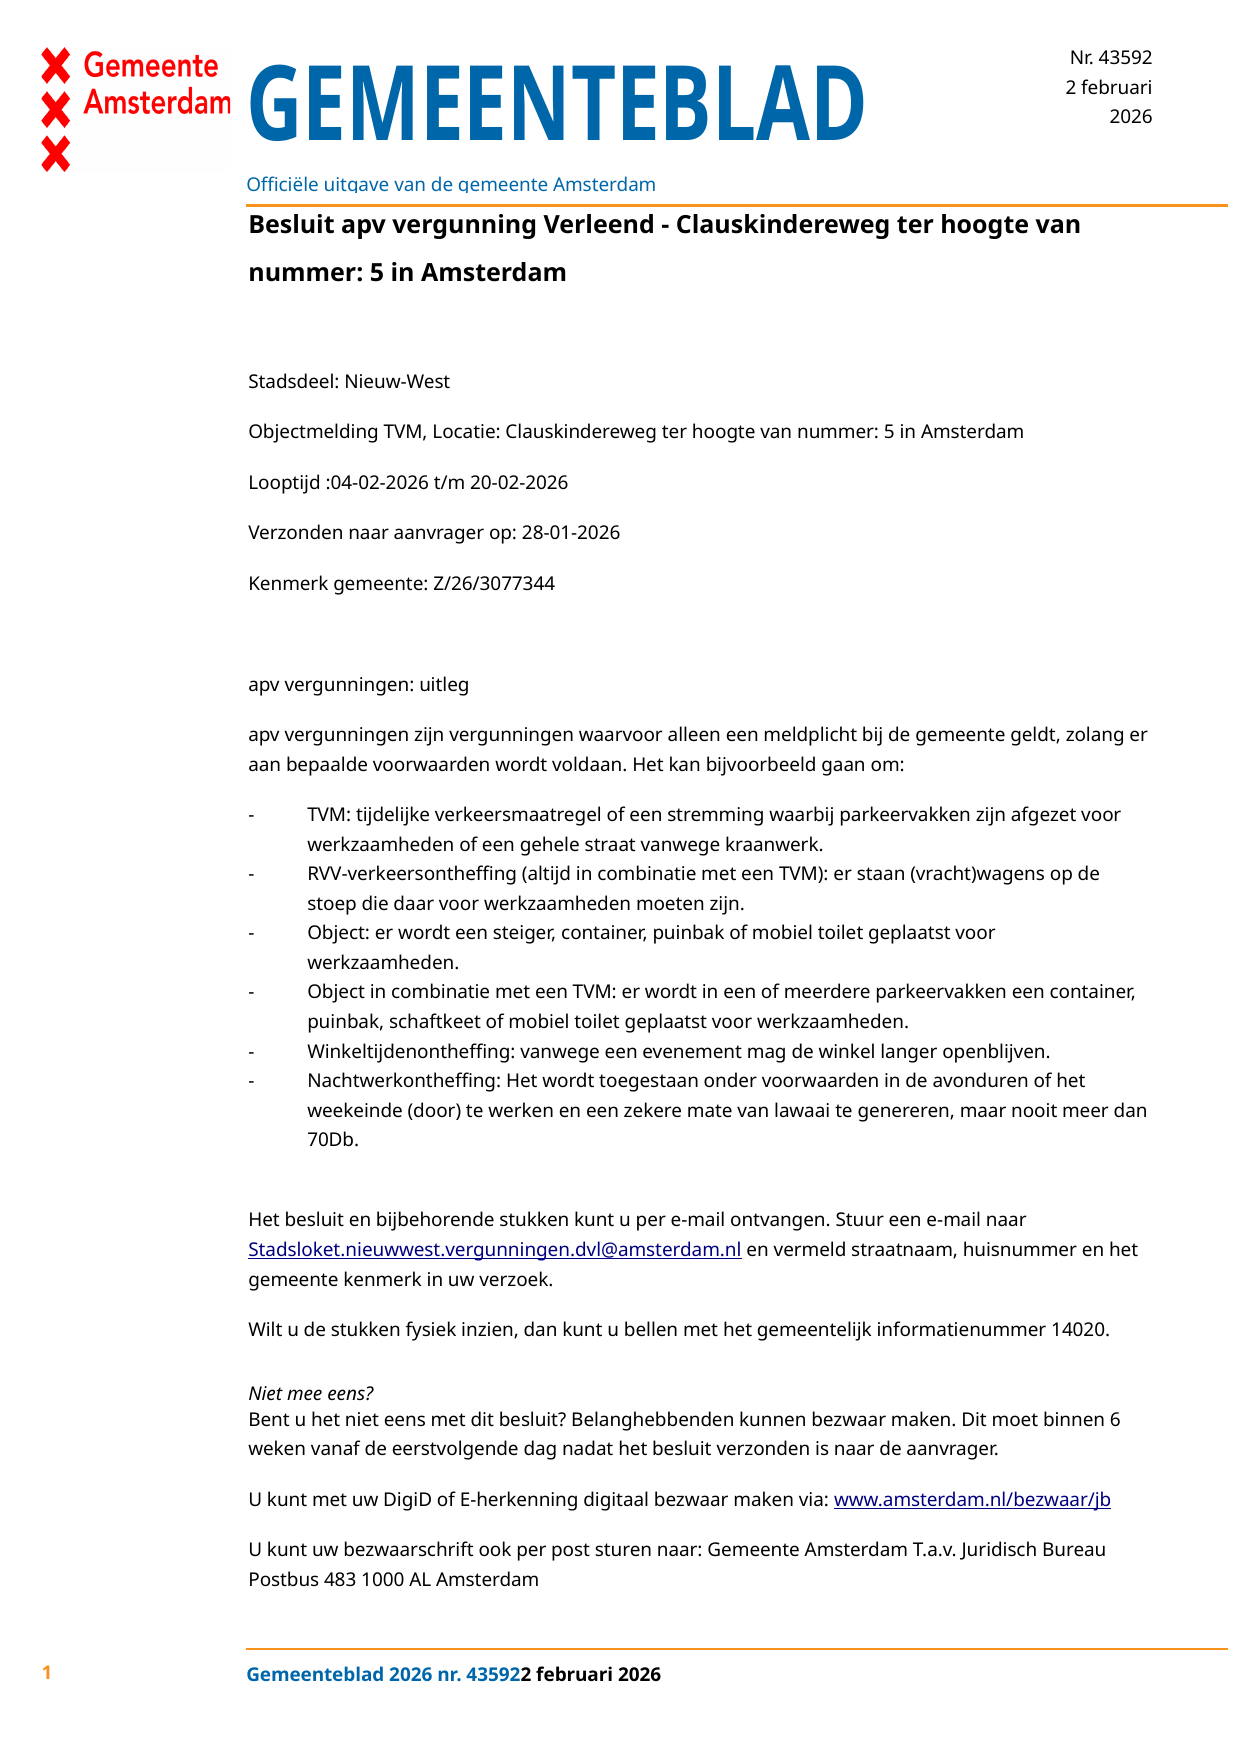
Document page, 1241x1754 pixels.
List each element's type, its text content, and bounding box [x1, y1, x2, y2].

text Looptijd :04-02-2026 t/m 20-02-2026 [248, 469, 1152, 495]
picture [41, 47, 231, 172]
text U kunt met uw DigiD of E-herkenning digitaal bezwaar maken via: www.amsterdam.nl/bezwaar/jb [248, 1486, 1152, 1512]
list Object: er wordt een steiger, container, puinbak of mobiel toilet geplaatst voor werkzaamheden. [248, 919, 1152, 975]
list RVV-verkeersontheffing (altijd in combinatie met een TVM): er staan (vracht)wagens op de stoep die daar voor werkzaamheden moeten zijn. [248, 860, 1152, 916]
text Besluit apv vergunning Verleend - Clauskindereweg ter hoogte van nummer: 5 in Amsterdam [248, 207, 1152, 288]
list Nachtwerkontheffing: Het wordt toegestaan onder voorwaarden in de avonduren of het weekeinde (door) te werken en een zekere mate van lawaai te genereren, maar nooit meer dan 70Db. [248, 1067, 1152, 1152]
text Niet mee eens? [248, 1380, 1152, 1406]
text Bent u het niet eens met dit besluit? Belanghebbenden kunnen bezwaar maken. Dit moet binnen 6 weken vanaf de eerstvolgende dag nadat het besluit verzonden is naar de aanvrager. [248, 1406, 1152, 1461]
text U kunt uw bezwaarschrift ook per post sturen naar: Gemeente Amsterdam T.a.v. Juridisch Bureau Postbus 483 1000 AL Amsterdam [248, 1536, 1152, 1592]
text Stadsdeel: Nieuw-West [248, 368, 1152, 394]
text apv vergunningen: uitleg [248, 671, 1152, 697]
list Winkeltijdenontheffing: vanwege een evenement mag de winkel langer openblijven. [248, 1038, 1152, 1064]
text Verzonden naar aanvrager op: 28-01-2026 [248, 519, 1152, 545]
list TVM: tijdelijke verkeersmaatregel of een stremming waarbij parkeervakken zijn afgezet voor werkzaamheden of een gehele straat vanwege kraanwerk. [248, 801, 1152, 857]
text Kenmerk gemeente: Z/26/3077344 [248, 570, 1152, 596]
text Objectmelding TVM, Locatie: Clauskindereweg ter hoogte van nummer: 5 in Amsterdam [248, 419, 1152, 444]
text Het besluit en bijbehorende stukken kunt u per e-mail ontvangen. Stuur een e-mail naar Stadsloket.nieuwwest.vergunningen.dvl@amsterdam.nl en vermeld straatnaam, huisnummer en het gemeente kenmerk in uw verzoek. [248, 1207, 1152, 1292]
text Wilt u de stukken fysiek inzien, dan kunt u bellen met het gemeentelijk informatienummer 14020. [248, 1316, 1152, 1342]
text apv vergunningen zijn vergunningen waarvoor alleen een meldplicht bij de gemeente geldt, zolang er aan bepaalde voorwaarden wordt voldaan. Het kan bijvoorbeeld gaan om: [248, 721, 1152, 777]
list Object in combinatie met een TVM: er wordt in een of meerdere parkeervakken een container, puinbak, schaftkeet of mobiel toilet geplaatst voor werkzaamheden. [248, 979, 1152, 1034]
